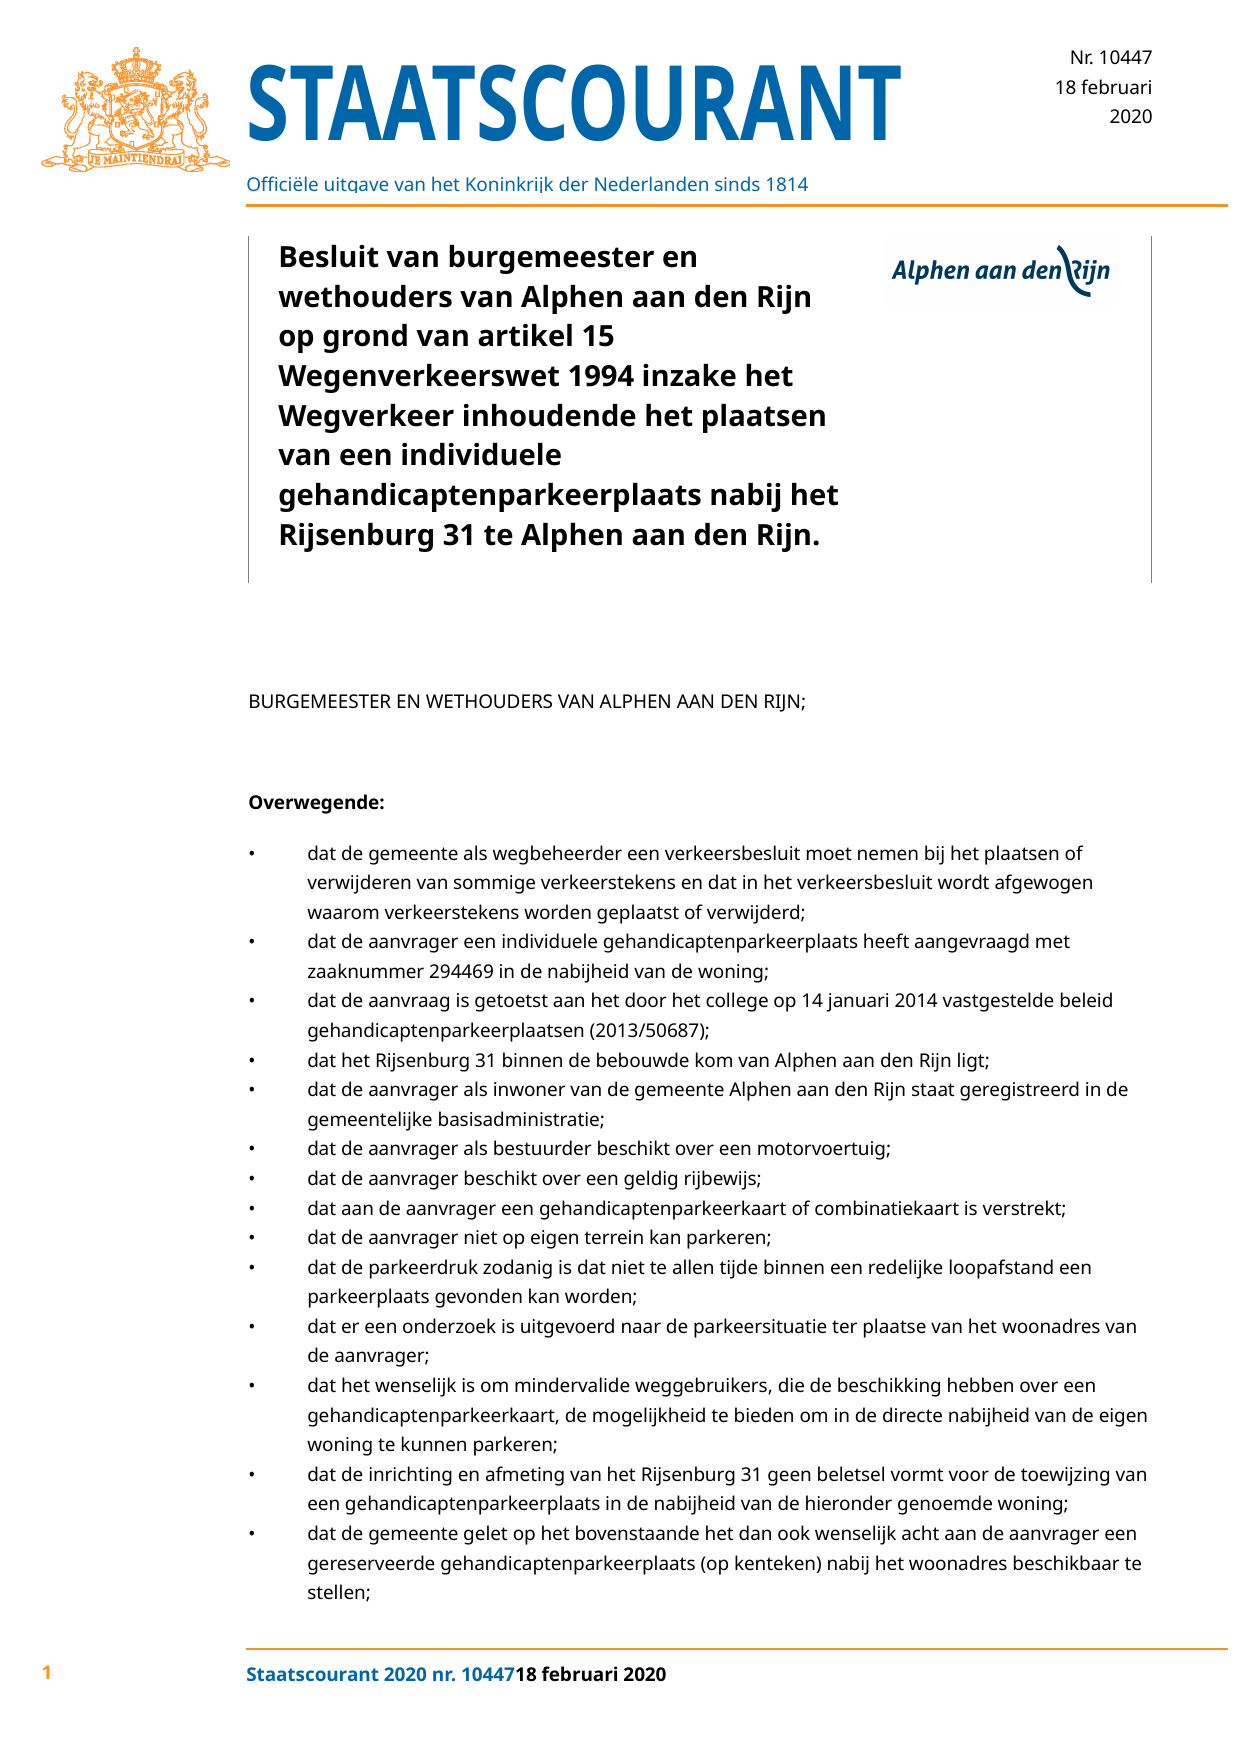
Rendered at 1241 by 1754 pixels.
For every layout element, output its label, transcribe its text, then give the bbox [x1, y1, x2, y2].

table_header Besluit van burgemeester en wethouders van Alphen aan den Rijn op grond van artikel 15 Wegenverkeerswet 1994 inzake het Wegverkeer inhoudende het plaatsen van een individuele gehandicaptenparkeerplaats nabij het Rijsenburg 31 te Alphen aan den Rijn. [249, 236, 850, 583]
list dat het wenselijk is om mindervalide weggebruikers, die de beschikking hebben over een gehandicaptenparkeerkaart, de mogelijkheid te bieden om in de directe nabijheid van de eigen woning te kunnen parkeren; [248, 1372, 1152, 1457]
text Overwegende: [248, 789, 1152, 815]
list dat de aanvraag is getoetst aan het door het college op 14 januari 2014 vastgestelde beleid gehandicaptenparkeerplaatsen (2013/50687); [248, 988, 1152, 1043]
list dat de parkeerdruk zodanig is dat niet te allen tijde binnen een redelijke loopafstand een parkeerplaats gevonden kan worden; [248, 1254, 1152, 1309]
list dat er een onderzoek is uitgevoerd naar de parkeersituatie ter plaatse van het woonadres van de aanvrager; [248, 1313, 1152, 1368]
list dat de aanvrager als bestuurder beschikt over een motorvoertuig; [248, 1136, 1152, 1161]
table_header [850, 236, 1151, 583]
list dat de aanvrager niet op eigen terrein kan parkeren; [248, 1224, 1152, 1250]
list dat de gemeente gelet op het bovenstaande het dan ook wenselijk acht aan de aanvrager een gereserveerde gehandicaptenparkeerplaats (op kenteken) nabij het woonadres beschikbaar te stellen; [248, 1520, 1152, 1605]
picture [41, 47, 231, 172]
list dat de inrichting en afmeting van het Rijsenburg 31 geen beletsel vormt voor de toewijzing van een gehandicaptenparkeerplaats in de nabijheid van de hieronder genoemde woning; [248, 1461, 1152, 1516]
list dat de aanvrager een individuele gehandicaptenparkeerplaats heeft aangevraagd met zaaknummer 294469 in de nabijheid van de woning; [248, 928, 1152, 984]
list dat aan de aanvrager een gehandicaptenparkeerkaart of combinatiekaart is verstrekt; [248, 1195, 1152, 1221]
list dat de gemeente als wegbeheerder een verkeersbesluit moet nemen bij het plaatsen of verwijderen van sommige verkeerstekens en dat in het verkeersbesluit wordt afgewogen waarom verkeerstekens worden geplaatst of verwijderd; [248, 840, 1152, 925]
list dat de aanvrager als inwoner van de gemeente Alphen aan den Rijn staat geregistreerd in de gemeentelijke basisadministratie; [248, 1076, 1152, 1132]
list dat het Rijsenburg 31 binnen de bebouwde kom van Alphen aan den Rijn ligt; [248, 1047, 1152, 1073]
picture [882, 236, 1119, 306]
text BURGEMEESTER EN WETHOUDERS VAN ALPHEN AAN DEN RIJN; [248, 688, 1152, 714]
list dat de aanvrager beschikt over een geldig rijbewijs; [248, 1165, 1152, 1191]
